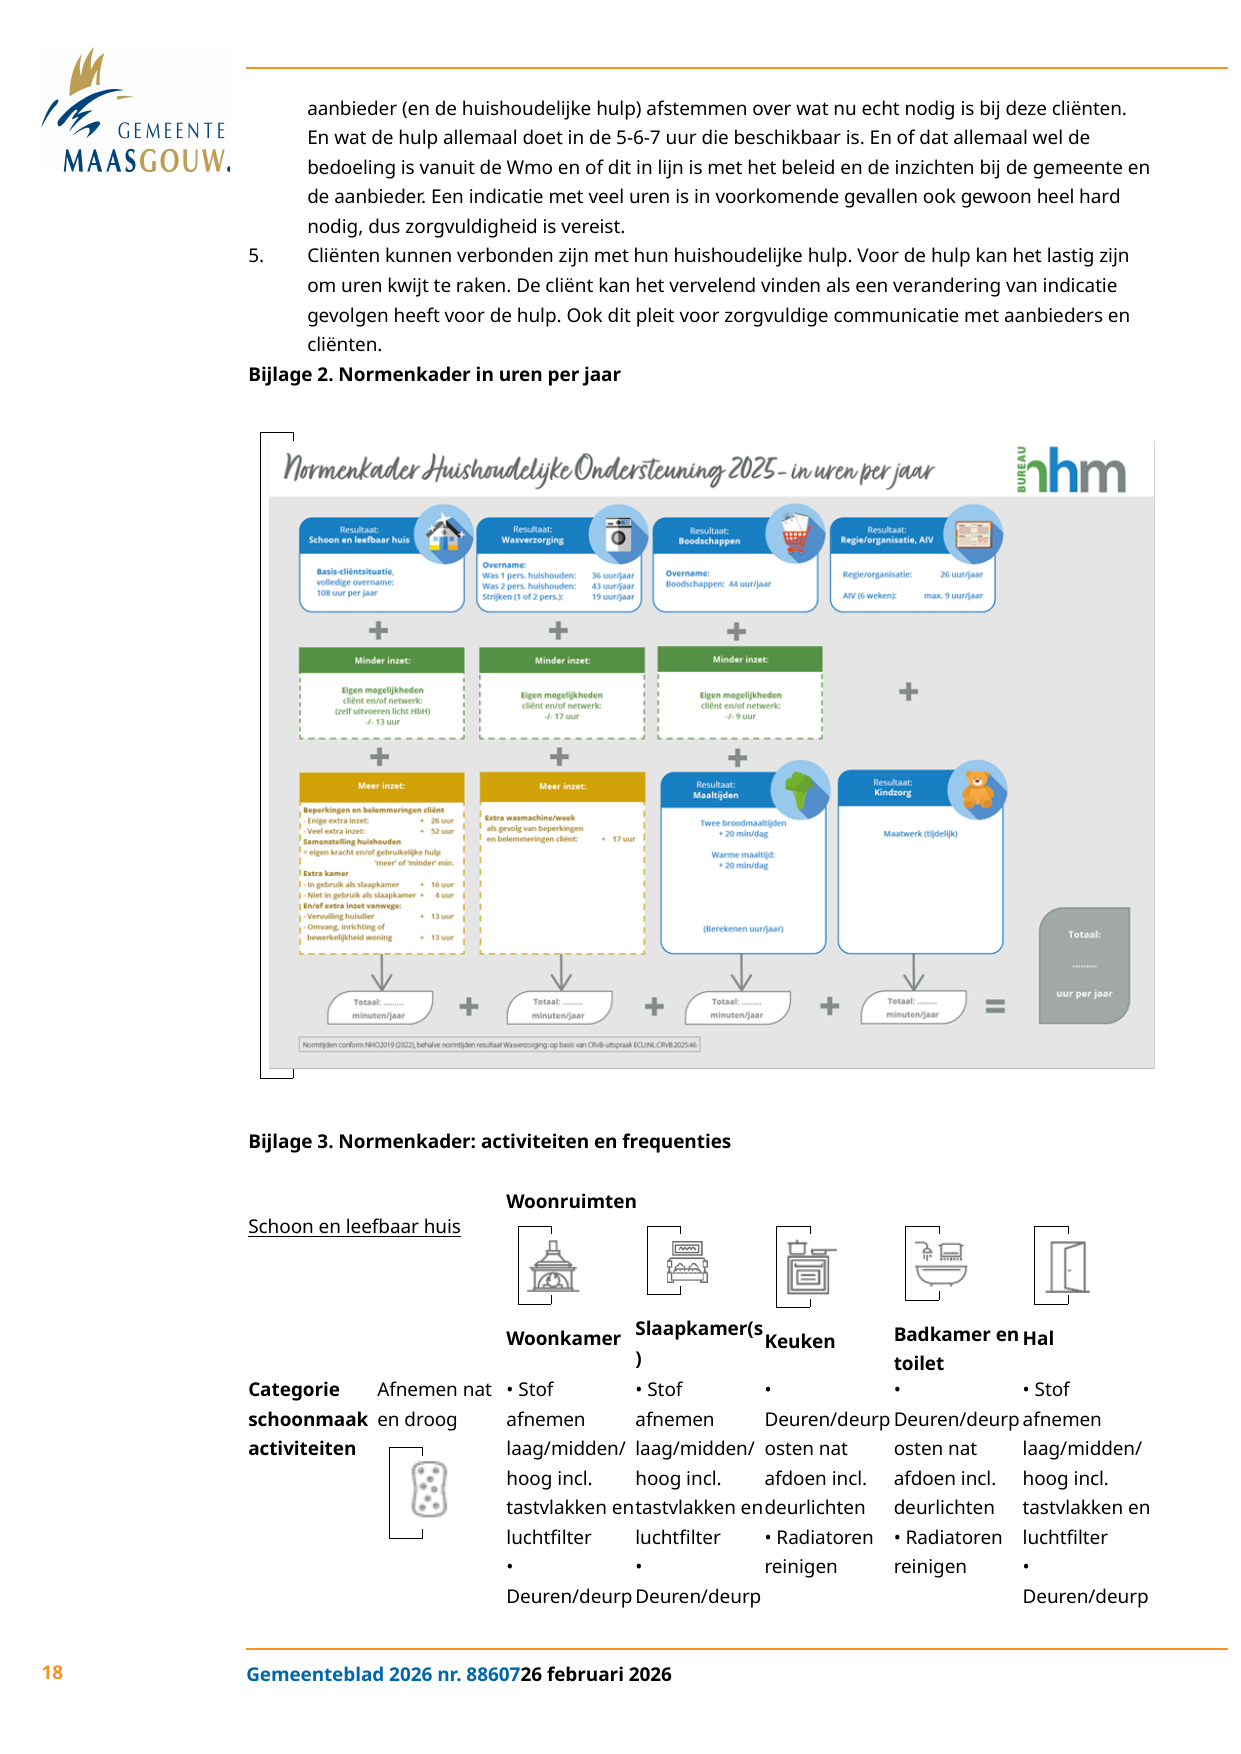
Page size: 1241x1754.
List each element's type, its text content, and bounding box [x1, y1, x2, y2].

table_cell [635, 1214, 764, 1234]
table_cell Afnemen nat en droog [377, 1376, 506, 1609]
table_cell Slaapkamer(s) [635, 1235, 764, 1376]
table_cell Hal [1023, 1235, 1152, 1376]
table_cell • Stof afnemen laag/midden/hoog incl. tastvlakken en luchtfilter • Deuren/deurp [635, 1376, 764, 1609]
picture [785, 1234, 845, 1299]
table_cell • Deuren/deurposten nat afdoen incl. deurlichten • Radiatoren reinigen [764, 1376, 893, 1609]
table_cell • Stof afnemen laag/midden/hoog incl. tastvlakken en luchtfilter • Deuren/deurp [1023, 1376, 1152, 1609]
text Bijlage 3. Normenkader: activiteiten en frequenties [248, 1129, 1152, 1154]
picture [268, 441, 1155, 1069]
table_cell [506, 1214, 635, 1234]
picture [914, 1234, 974, 1291]
table_cell [1023, 1214, 1152, 1234]
picture [527, 1234, 587, 1295]
picture [41, 47, 231, 172]
picture [1043, 1234, 1103, 1295]
table_cell Keuken [764, 1235, 893, 1376]
table_cell [764, 1214, 893, 1234]
table_header Woonruimten [506, 1188, 1152, 1214]
picture [397, 1456, 457, 1529]
list Cliënten kunnen verbonden zijn met hun huishoudelijke hulp. Voor de hulp kan het lastig zijn om uren kwijt te raken. De cliënt kan het vervelend vinden als een verandering van indicatie gevolgen heeft voor de hulp. Ook dit pleit voor zorgvuldige communicatie met aanbieders en cliënten. [248, 243, 1152, 357]
table_cell [894, 1214, 1022, 1234]
table_cell Categorie schoonmaakactiviteiten [248, 1376, 377, 1609]
table_cell Badkamer en toilet [894, 1235, 1022, 1376]
table_cell Schoon en leefbaar huis [248, 1214, 506, 1376]
picture [656, 1234, 715, 1286]
table_header [248, 1188, 506, 1214]
text Bijlage 2. Normenkader in uren per jaar [248, 361, 1152, 387]
table_cell • Stof afnemen laag/midden/hoog incl. tastvlakken en luchtfilter • Deuren/deurp [506, 1376, 635, 1609]
table_cell • Deuren/deurposten nat afdoen incl. deurlichten • Radiatoren reinigen [894, 1376, 1022, 1609]
table_cell Woonkamer [506, 1235, 635, 1376]
list aanbieder (en de huishoudelijke hulp) afstemmen over wat nu echt nodig is bij deze cliënten. En wat de hulp allemaal doet in de 5-6-7 uur die beschikbaar is. En of dat allemaal wel de bedoeling is vanuit de Wmo en of dit in lijn is met het beleid en de inzichten bij de gemeente en de aanbieder. Een indicatie met veel uren is in voorkomende gevallen ook gewoon heel hard nodig, dus zorgvuldigheid is vereist. [248, 95, 1152, 239]
